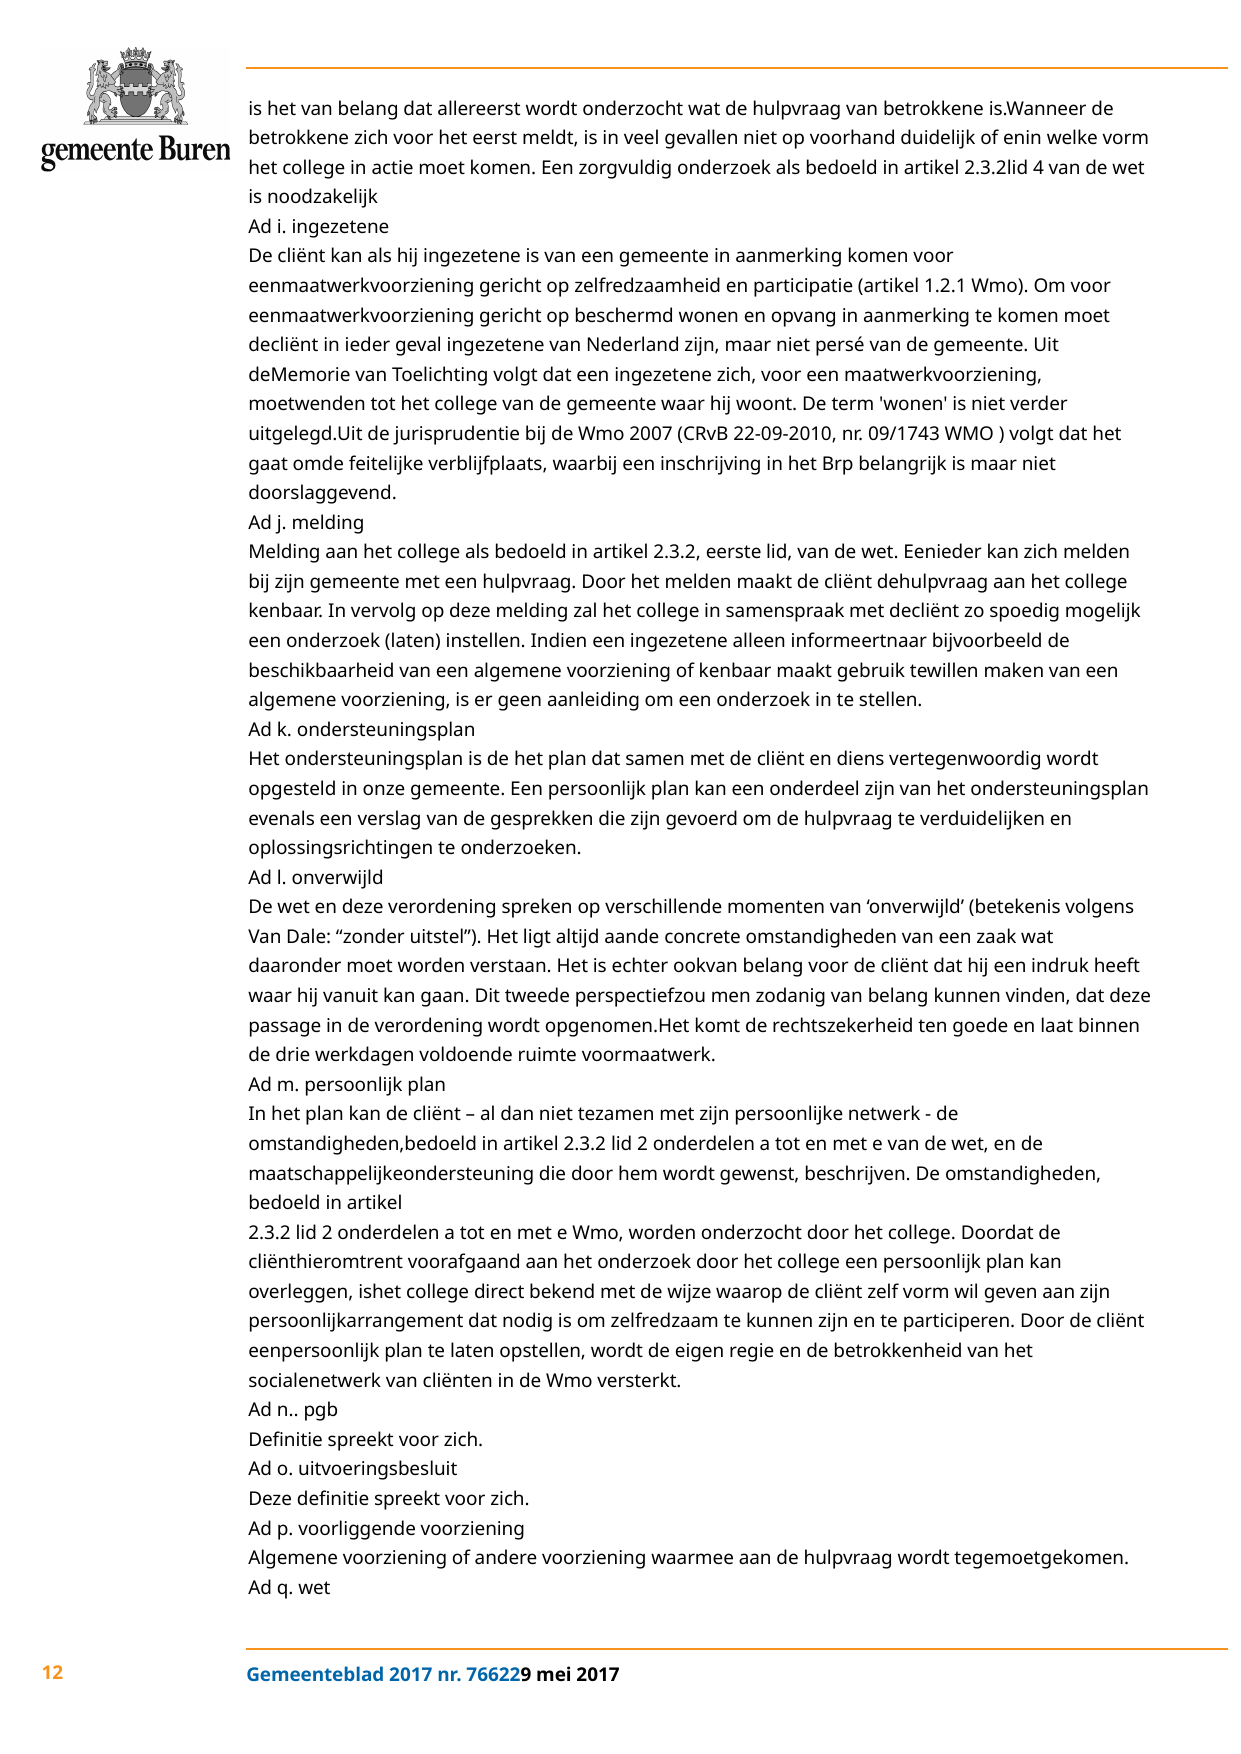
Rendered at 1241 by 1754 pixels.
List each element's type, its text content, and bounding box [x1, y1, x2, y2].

text Ad m. persoonlijk plan [248, 1071, 1152, 1097]
text In het plan kan de cliënt – al dan niet tezamen met zijn persoonlijke netwerk ‐ de omstandigheden,bedoeld in artikel 2.3.2 lid 2 onderdelen a tot en met e van de wet, en de maatschappelijkeondersteuning die door hem wordt gewenst, beschrijven. De omstandigheden, bedoeld in artikel [248, 1101, 1152, 1215]
text De cliënt kan als hij ingezetene is van een gemeente in aanmerking komen voor eenmaatwerkvoorziening gericht op zelfredzaamheid en participatie (artikel 1.2.1 Wmo). Om voor eenmaatwerkvoorziening gericht op beschermd wonen en opvang in aanmerking te komen moet decliënt in ieder geval ingezetene van Nederland zijn, maar niet persé van de gemeente. Uit deMemorie van Toelichting volgt dat een ingezetene zich, voor een maatwerkvoorziening, moetwenden tot het college van de gemeente waar hij woont. De term 'wonen' is niet verder uitgelegd.Uit de jurisprudentie bij de Wmo 2007 (CRvB 22‐09‐2010, nr. 09/1743 WMO ) volgt dat het gaat omde feitelijke verblijfplaats, waarbij een inschrijving in het Brp belangrijk is maar niet doorslaggevend. [248, 243, 1152, 505]
text Ad k. ondersteuningsplan [248, 716, 1152, 742]
text Ad o. uitvoeringsbesluit [248, 1456, 1152, 1481]
text Ad n.. pgb [248, 1396, 1152, 1422]
text Algemene voorziening of andere voorziening waarmee aan de hulpvraag wordt tegemoetgekomen. [248, 1544, 1152, 1570]
text Ad i. ingezetene [248, 213, 1152, 239]
text Ad j. melding [248, 509, 1152, 535]
text is het van belang dat allereerst wordt onderzocht wat de hulpvraag van betrokkene is.Wanneer de betrokkene zich voor het eerst meldt, is in veel gevallen niet op voorhand duidelijk of enin welke vorm het college in actie moet komen. Een zorgvuldig onderzoek als bedoeld in artikel 2.3.2lid 4 van de wet is noodzakelijk [248, 95, 1152, 209]
text Het ondersteuningsplan is de het plan dat samen met de cliënt en diens vertegenwoordig wordt opgesteld in onze gemeente. Een persoonlijk plan kan een onderdeel zijn van het ondersteuningsplan evenals een verslag van de gesprekken die zijn gevoerd om de hulpvraag te verduidelijken en oplossingsrichtingen te onderzoeken. [248, 746, 1152, 860]
text Melding aan het college als bedoeld in artikel 2.3.2, eerste lid, van de wet. Eenieder kan zich melden bij zijn gemeente met een hulpvraag. Door het melden maakt de cliënt dehulpvraag aan het college kenbaar. In vervolg op deze melding zal het college in samenspraak met decliënt zo spoedig mogelijk een onderzoek (laten) instellen. Indien een ingezetene alleen informeertnaar bijvoorbeeld de beschikbaarheid van een algemene voorziening of kenbaar maakt gebruik tewillen maken van een algemene voorziening, is er geen aanleiding om een onderzoek in te stellen. [248, 538, 1152, 712]
text Ad q. wet [248, 1574, 1152, 1600]
text Deze definitie spreekt voor zich. [248, 1485, 1152, 1511]
text Ad p. voorliggende voorziening [248, 1515, 1152, 1541]
picture [41, 47, 231, 172]
text Definitie spreekt voor zich. [248, 1426, 1152, 1452]
text 2.3.2 lid 2 onderdelen a tot en met e Wmo, worden onderzocht door het college. Doordat de cliënthieromtrent voorafgaand aan het onderzoek door het college een persoonlijk plan kan overleggen, ishet college direct bekend met de wijze waarop de cliënt zelf vorm wil geven aan zijn persoonlijkarrangement dat nodig is om zelfredzaam te kunnen zijn en te participeren. Door de cliënt eenpersoonlijk plan te laten opstellen, wordt de eigen regie en de betrokkenheid van het socialenetwerk van cliënten in de Wmo versterkt. [248, 1219, 1152, 1393]
text Ad l. onverwijld [248, 864, 1152, 890]
text De wet en deze verordening spreken op verschillende momenten van ‘onverwijld’ (betekenis volgens Van Dale: “zonder uitstel”). Het ligt altijd aande concrete omstandigheden van een zaak wat daaronder moet worden verstaan. Het is echter ookvan belang voor de cliënt dat hij een indruk heeft waar hij vanuit kan gaan. Dit tweede perspectiefzou men zodanig van belang kunnen vinden, dat deze passage in de verordening wordt opgenomen.Het komt de rechtszekerheid ten goede en laat binnen de drie werkdagen voldoende ruimte voormaatwerk. [248, 893, 1152, 1067]
